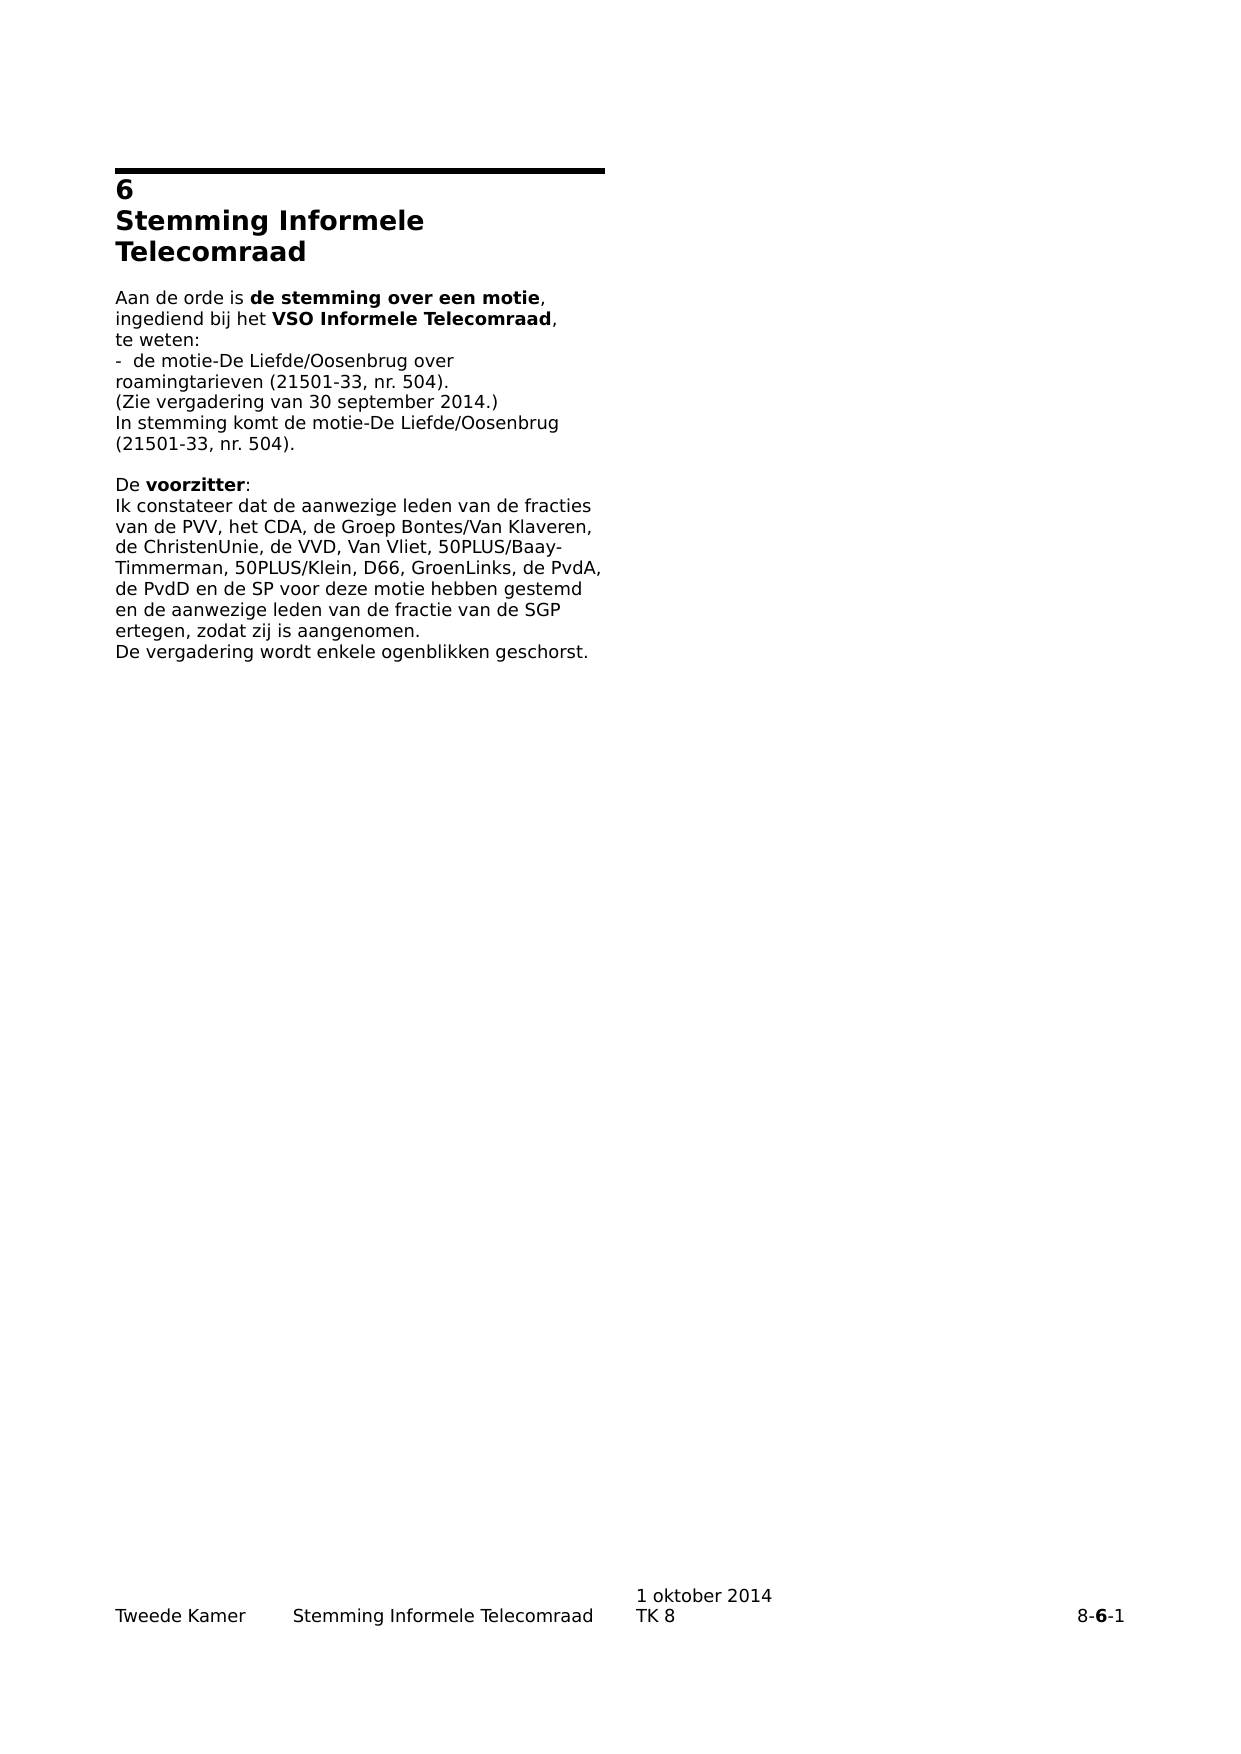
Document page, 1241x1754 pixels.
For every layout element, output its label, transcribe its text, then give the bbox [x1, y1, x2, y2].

list de motie-De Liefde/Oosenbrug over roamingtarieven (21501-33, nr. 504). [115, 351, 605, 392]
title 6 Stemming Informele Telecomraad [115, 174, 605, 268]
text (Zie vergadering van 30 september 2014.) [115, 392, 605, 413]
text De voorzitter: [115, 475, 605, 496]
text Aan de orde is de stemming over een motie, ingediend bij het VSO Informele Telecomraad, [115, 288, 605, 330]
text De vergadering wordt enkele ogenblikken geschorst. [115, 641, 605, 662]
text In stemming komt de motie-De Liefde/Oosenbrug (21501-33, nr. 504). [115, 413, 605, 455]
text te weten: [115, 330, 605, 351]
text Ik constateer dat de aanwezige leden van de fracties van de PVV, het CDA, de Groep Bontes/Van Klaveren, de ChristenUnie, de VVD, Van Vliet, 50PLUS/Baay-Timmerman, 50PLUS/Klein, D66, GroenLinks, de PvdA, de PvdD en de SP voor deze motie hebben gestemd en de aanwezige leden van de fractie van de SGP ertegen, zodat zij is aangenomen. [115, 496, 605, 641]
